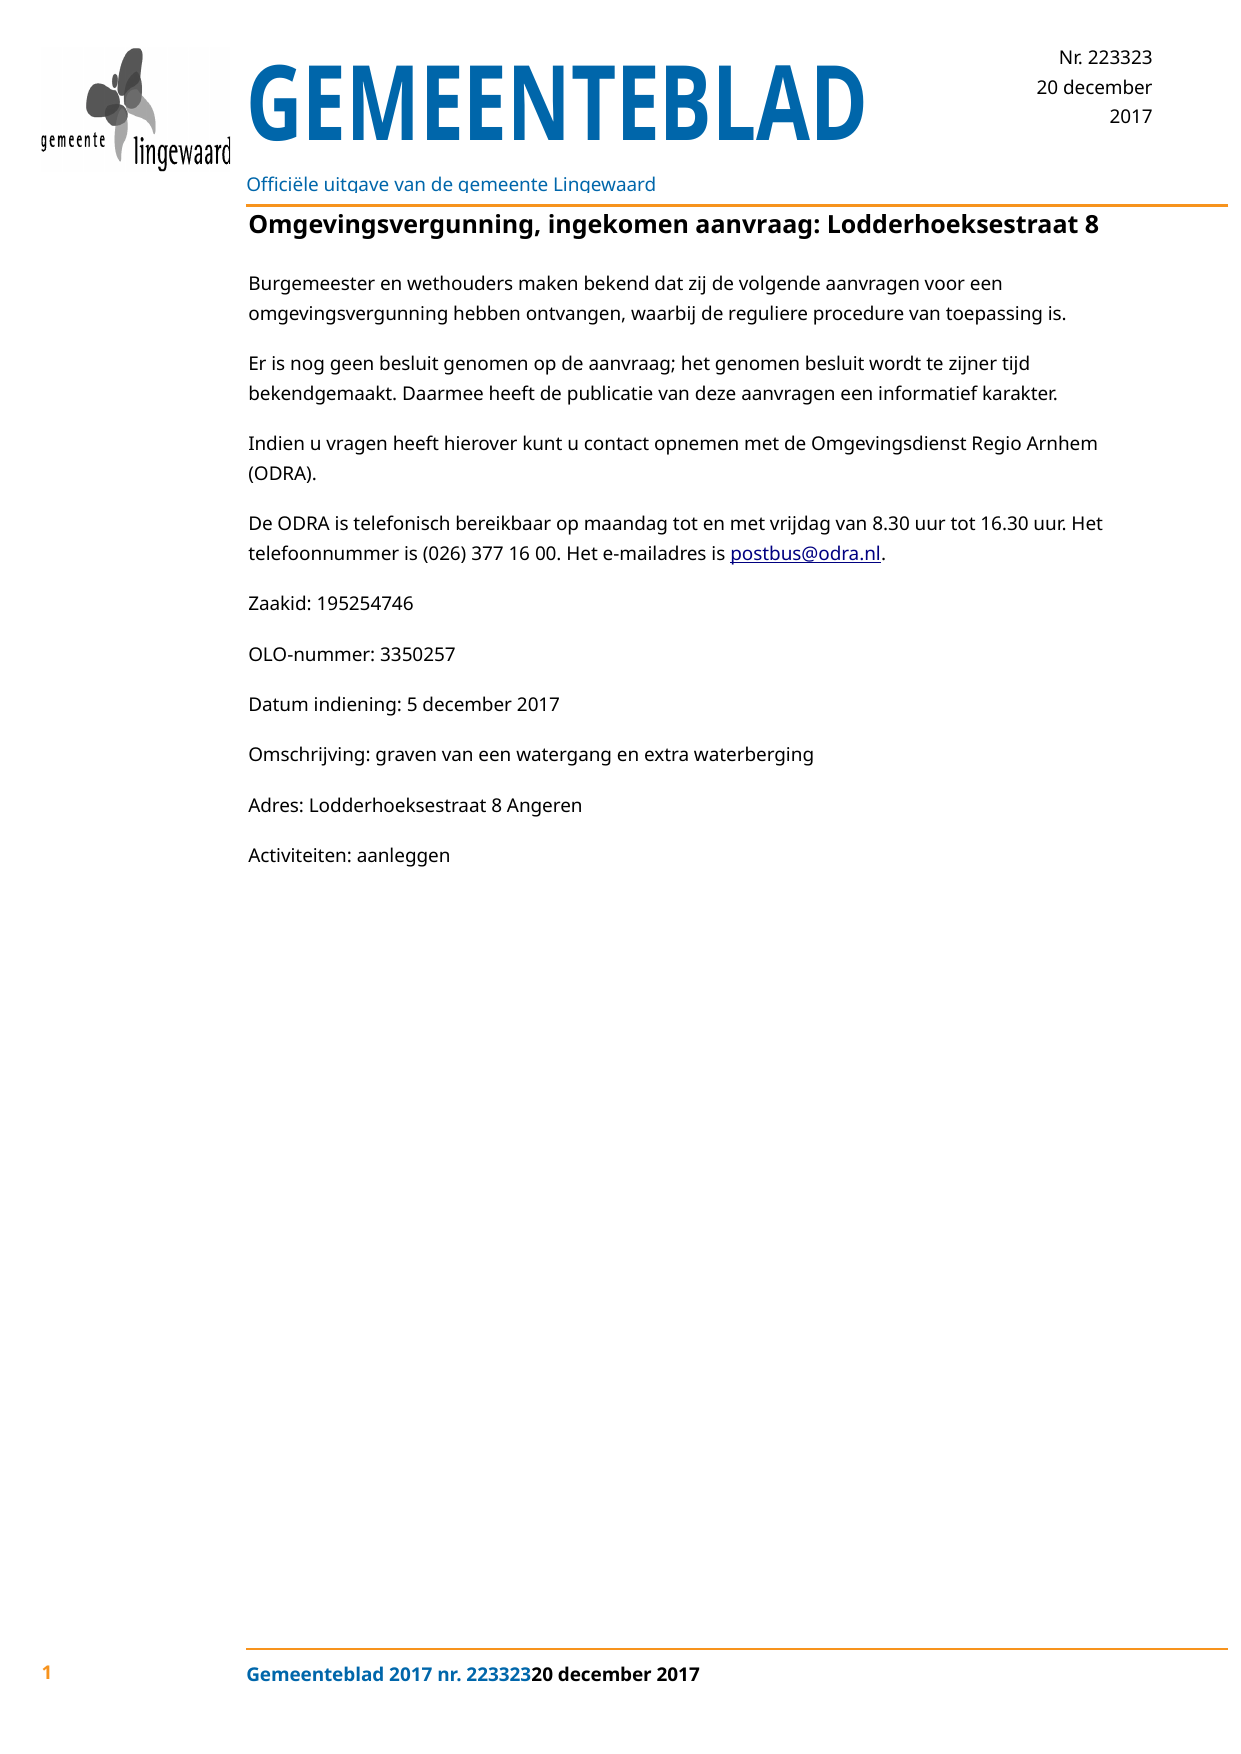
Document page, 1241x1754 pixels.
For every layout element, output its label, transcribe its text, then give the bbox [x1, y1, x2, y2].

text OLO-nummer: 3350257 [248, 641, 1152, 666]
text Datum indiening: 5 december 2017 [248, 691, 1152, 717]
text Adres: Lodderhoeksestraat 8 Angeren [248, 792, 1152, 818]
text Activiteiten: aanleggen [248, 842, 1152, 868]
text Omschrijving: graven van een watergang en extra waterberging [248, 742, 1152, 767]
picture [41, 47, 231, 172]
text Zaakid: 195254746 [248, 590, 1152, 616]
text De ODRA is telefonisch bereikbaar op maandag tot en met vrijdag van 8.30 uur tot 16.30 uur. Het telefoonnummer is (026) 377 16 00. Het e-mailadres is postbus@odra.nl. [248, 510, 1152, 566]
text Indien u vragen heeft hierover kunt u contact opnemen met de Omgevingsdienst Regio Arnhem (ODRA). [248, 430, 1152, 486]
text Er is nog geen besluit genomen op de aanvraag; het genomen besluit wordt te zijner tijd bekendgemaakt. Daarmee heeft de publicatie van deze aanvragen een informatief karakter. [248, 350, 1152, 406]
text Omgevingsvergunning, ingekomen aanvraag: Lodderhoeksestraat 8 [248, 207, 1152, 241]
text Burgemeester en wethouders maken bekend dat zij de volgende aanvragen voor een omgevingsvergunning hebben ontvangen, waarbij de reguliere procedure van toepassing is. [248, 270, 1152, 326]
